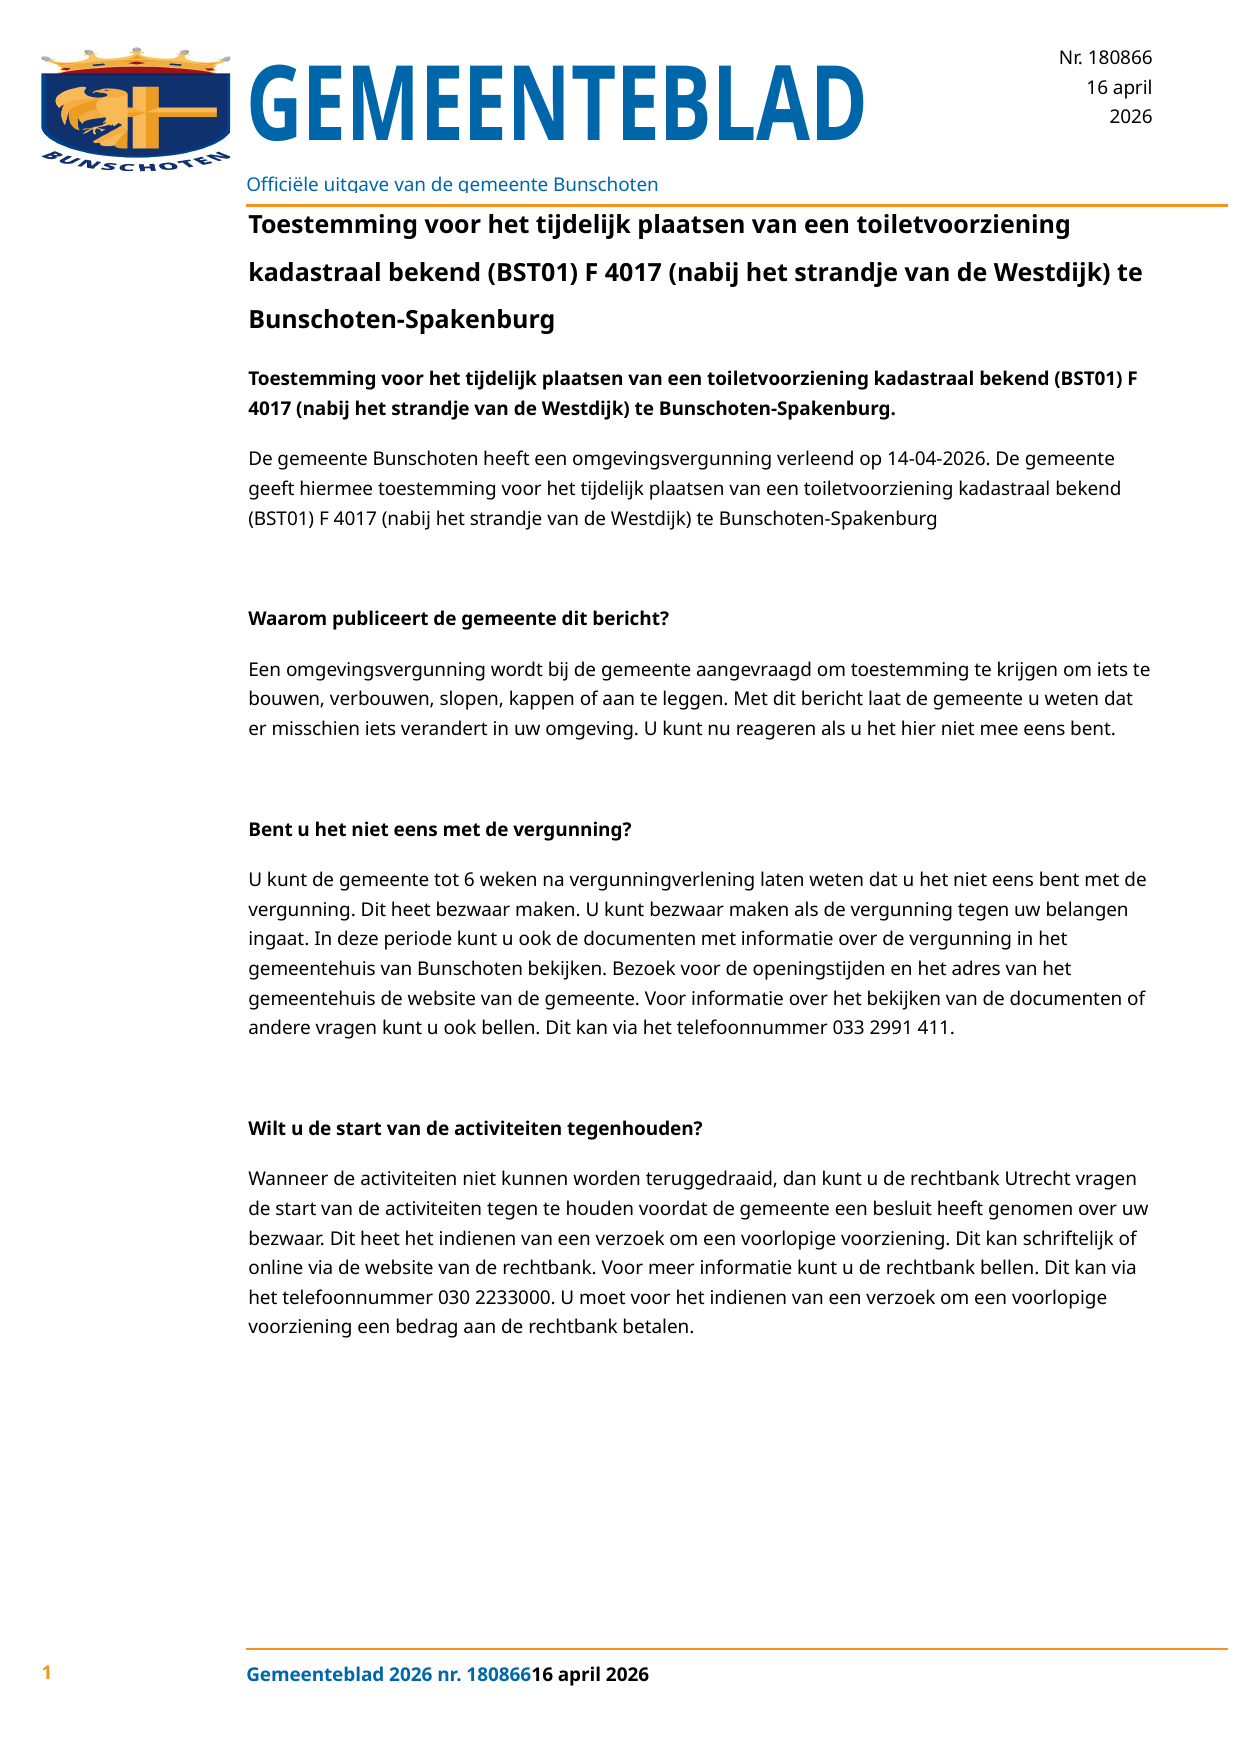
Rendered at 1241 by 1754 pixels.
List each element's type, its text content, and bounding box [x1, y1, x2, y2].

text Een omgevingsvergunning wordt bij de gemeente aangevraagd om toestemming te krijgen om iets te bouwen, verbouwen, slopen, kappen of aan te leggen. Met dit bericht laat de gemeente u weten dat er misschien iets verandert in uw omgeving. U kunt nu reageren als u het hier niet mee eens bent. [248, 656, 1152, 741]
text Wilt u de start van de activiteiten tegenhouden? [248, 1115, 1152, 1141]
text Wanneer de activiteiten niet kunnen worden teruggedraaid, dan kunt u de rechtbank Utrecht vragen de start van de activiteiten tegen te houden voordat de gemeente een besluit heeft genomen over uw bezwaar. Dit heet het indienen van een verzoek om een voorlopige voorziening. Dit kan schriftelijk of online via de website van de rechtbank. Voor meer informatie kunt u de rechtbank bellen. Dit kan via het telefoonnummer 030 2233000. U moet voor het indienen van een verzoek om een voorlopige voorziening een bedrag aan de rechtbank betalen. [248, 1166, 1152, 1339]
text Bent u het niet eens met de vergunning? [248, 816, 1152, 842]
text Toestemming voor het tijdelijk plaatsen van een toiletvoorziening kadastraal bekend (BST01) F 4017 (nabij het strandje van de Westdijk) te Bunschoten-Spakenburg [248, 207, 1152, 336]
text De gemeente Bunschoten heeft een omgevingsvergunning verleend op 14-04-2026. De gemeente geeft hiermee toestemming voor het tijdelijk plaatsen van een toiletvoorziening kadastraal bekend (BST01) F 4017 (nabij het strandje van de Westdijk) te Bunschoten-Spakenburg [248, 446, 1152, 530]
picture [41, 47, 231, 172]
text Waarom publiceert de gemeente dit bericht? [248, 606, 1152, 631]
text U kunt de gemeente tot 6 weken na vergunningverlening laten weten dat u het niet eens bent met de vergunning. Dit heet bezwaar maken. U kunt bezwaar maken als de vergunning tegen uw belangen ingaat. In deze periode kunt u ook de documenten met informatie over de vergunning in het gemeentehuis van Bunschoten bekijken. Bezoek voor de openingstijden en het adres van het gemeentehuis de website van de gemeente. Voor informatie over het bekijken van de documenten of andere vragen kunt u ook bellen. Dit kan via het telefoonnummer 033 2991 411. [248, 866, 1152, 1040]
text Toestemming voor het tijdelijk plaatsen van een toiletvoorziening kadastraal bekend (BST01) F 4017 (nabij het strandje van de Westdijk) te Bunschoten-Spakenburg. [248, 366, 1152, 421]
